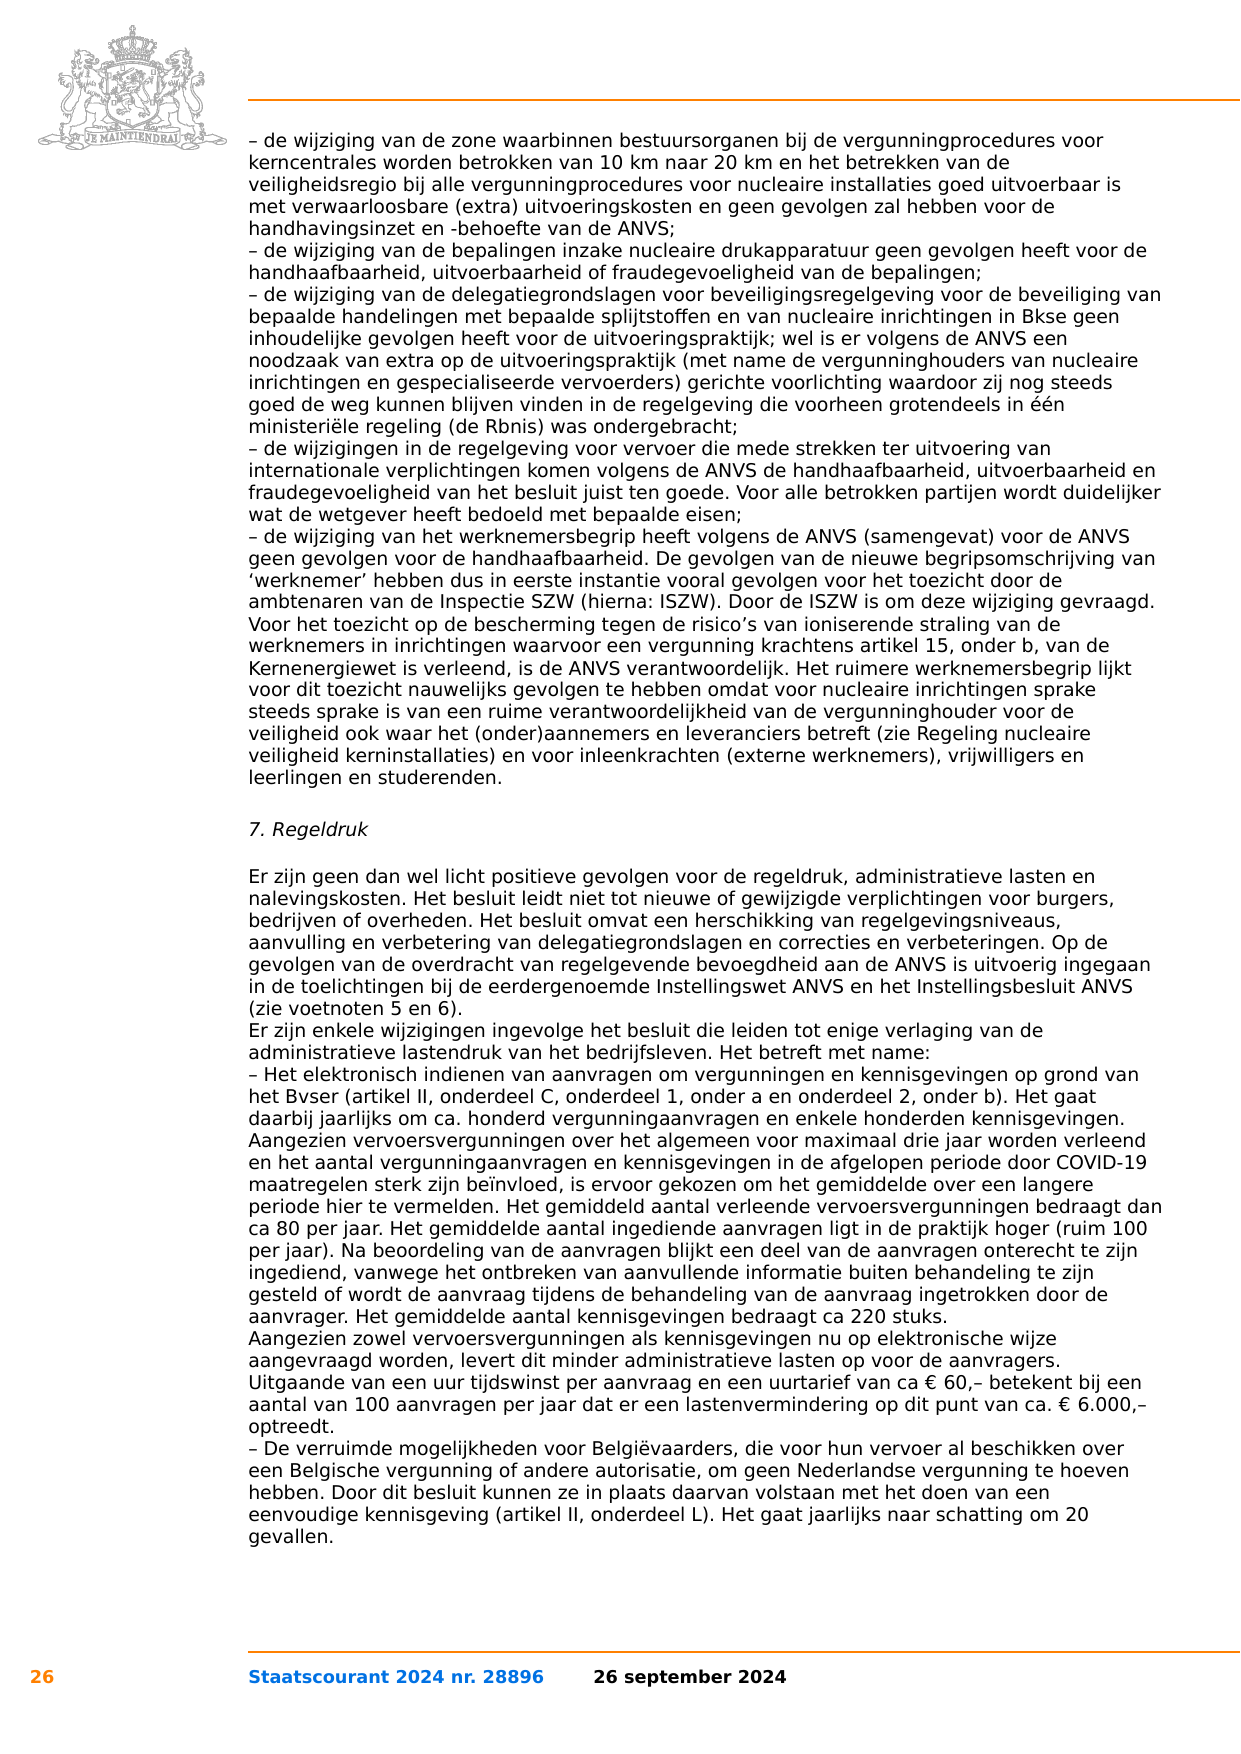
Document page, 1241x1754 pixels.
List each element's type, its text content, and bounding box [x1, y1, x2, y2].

text – de wijziging van de delegatiegrondslagen voor beveiligingsregelgeving voor de beveiliging van bepaalde handelingen met bepaalde splijtstoffen en van nucleaire inrichtingen in Bkse geen inhoudelijke gevolgen heeft voor de uitvoeringspraktijk; wel is er volgens de ANVS een noodzaak van extra op de uitvoeringspraktijk (met name de vergunninghouders van nucleaire inrichtingen en gespecialiseerde vervoerders) gerichte voorlichting waardoor zij nog steeds goed de weg kunnen blijven vinden in de regelgeving die voorheen grotendeels in één ministeriële regeling (de Rbnis) was ondergebracht; [248, 284, 1163, 438]
picture [38, 25, 227, 150]
text – de wijziging van de bepalingen inzake nucleaire drukapparatuur geen gevolgen heeft voor de handhaafbaarheid, uitvoerbaarheid of fraudegevoeligheid van de bepalingen; [248, 240, 1163, 284]
text Er zijn geen dan wel licht positieve gevolgen voor de regeldruk, administratieve lasten en nalevingskosten. Het besluit leidt niet tot nieuwe of gewijzigde verplichtingen voor burgers, bedrijven of overheden. Het besluit omvat een herschikking van regelgevingsniveaus, aanvulling en verbetering van delegatiegrondslagen en correcties en verbeteringen. Op de gevolgen van de overdracht van regelgevende bevoegdheid aan de ANVS is uitvoerig ingegaan in de toelichtingen bij de eerdergenoemde Instellingswet ANVS en het Instellingsbesluit ANVS (zie voetnoten 5 en 6). [248, 866, 1163, 1020]
text – Het elektronisch indienen van aanvragen om vergunningen en kennisgevingen op grond van het Bvser (artikel II, onderdeel C, onderdeel 1, onder a en onderdeel 2, onder b). Het gaat daarbij jaarlijks om ca. honderd vergunningaanvragen en enkele honderden kennisgevingen. Aangezien vervoersvergunningen over het algemeen voor maximaal drie jaar worden verleend en het aantal vergunningaanvragen en kennisgevingen in de afgelopen periode door COVID-19 maatregelen sterk zijn beïnvloed, is ervoor gekozen om het gemiddelde over een langere periode hier te vermelden. Het gemiddeld aantal verleende vervoersvergunningen bedraagt dan ca 80 per jaar. Het gemiddelde aantal ingediende aanvragen ligt in de praktijk hoger (ruim 100 per jaar). Na beoordeling van de aanvragen blijkt een deel van de aanvragen onterecht te zijn ingediend, vanwege het ontbreken van aanvullende informatie buiten behandeling te zijn gesteld of wordt de aanvraag tijdens de behandeling van de aanvraag ingetrokken door de aanvrager. Het gemiddelde aantal kennisgevingen bedraagt ca 220 stuks. [248, 1064, 1163, 1328]
text – de wijziging van de zone waarbinnen bestuursorganen bij de vergunningprocedures voor kerncentrales worden betrokken van 10 km naar 20 km en het betrekken van de veiligheidsregio bij alle vergunningprocedures voor nucleaire installaties goed uitvoerbaar is met verwaarloosbare (extra) uitvoeringskosten en geen gevolgen zal hebben voor de handhavingsinzet en -behoefte van de ANVS; [248, 130, 1163, 240]
text – de wijzigingen in de regelgeving voor vervoer die mede strekken ter uitvoering van internationale verplichtingen komen volgens de ANVS de handhaafbaarheid, uitvoerbaarheid en fraudegevoeligheid van het besluit juist ten goede. Voor alle betrokken partijen wordt duidelijker wat de wetgever heeft bedoeld met bepaalde eisen; [248, 438, 1163, 526]
subtitle 7. Regeldruk [248, 819, 1163, 841]
text Aangezien zowel vervoersvergunningen als kennisgevingen nu op elektronische wijze aangevraagd worden, levert dit minder administratieve lasten op voor de aanvragers. Uitgaande van een uur tijdswinst per aanvraag en een uurtarief van ca € 60,– betekent bij een aantal van 100 aanvragen per jaar dat er een lastenvermindering op dit punt van ca. € 6.000,– optreedt. [248, 1328, 1163, 1438]
text – De verruimde mogelijkheden voor Belgiëvaarders, die voor hun vervoer al beschikken over een Belgische vergunning of andere autorisatie, om geen Nederlandse vergunning te hoeven hebben. Door dit besluit kunnen ze in plaats daarvan volstaan met het doen van een eenvoudige kennisgeving (artikel II, onderdeel L). Het gaat jaarlijks naar schatting om 20 gevallen. [248, 1438, 1163, 1548]
text Er zijn enkele wijzigingen ingevolge het besluit die leiden tot enige verlaging van de administratieve lastendruk van het bedrijfsleven. Het betreft met name: [248, 1020, 1163, 1064]
text – de wijziging van het werknemersbegrip heeft volgens de ANVS (samengevat) voor de ANVS geen gevolgen voor de handhaafbaarheid. De gevolgen van de nieuwe begripsomschrijving van ‘werknemer’ hebben dus in eerste instantie vooral gevolgen voor het toezicht door de ambtenaren van de Inspectie SZW (hierna: ISZW). Door de ISZW is om deze wijziging gevraagd. Voor het toezicht op de bescherming tegen de risico’s van ioniserende straling van de werknemers in inrichtingen waarvoor een vergunning krachtens artikel 15, onder b, van de Kernenergiewet is verleend, is de ANVS verantwoordelijk. Het ruimere werknemersbegrip lijkt voor dit toezicht nauwelijks gevolgen te hebben omdat voor nucleaire inrichtingen sprake steeds sprake is van een ruime verantwoordelijkheid van de vergunninghouder voor de veiligheid ook waar het (onder)aannemers en leveranciers betreft (zie Regeling nucleaire veiligheid kerninstallaties) en voor inleenkrachten (externe werknemers), vrijwilligers en leerlingen en studerenden. [248, 526, 1163, 789]
